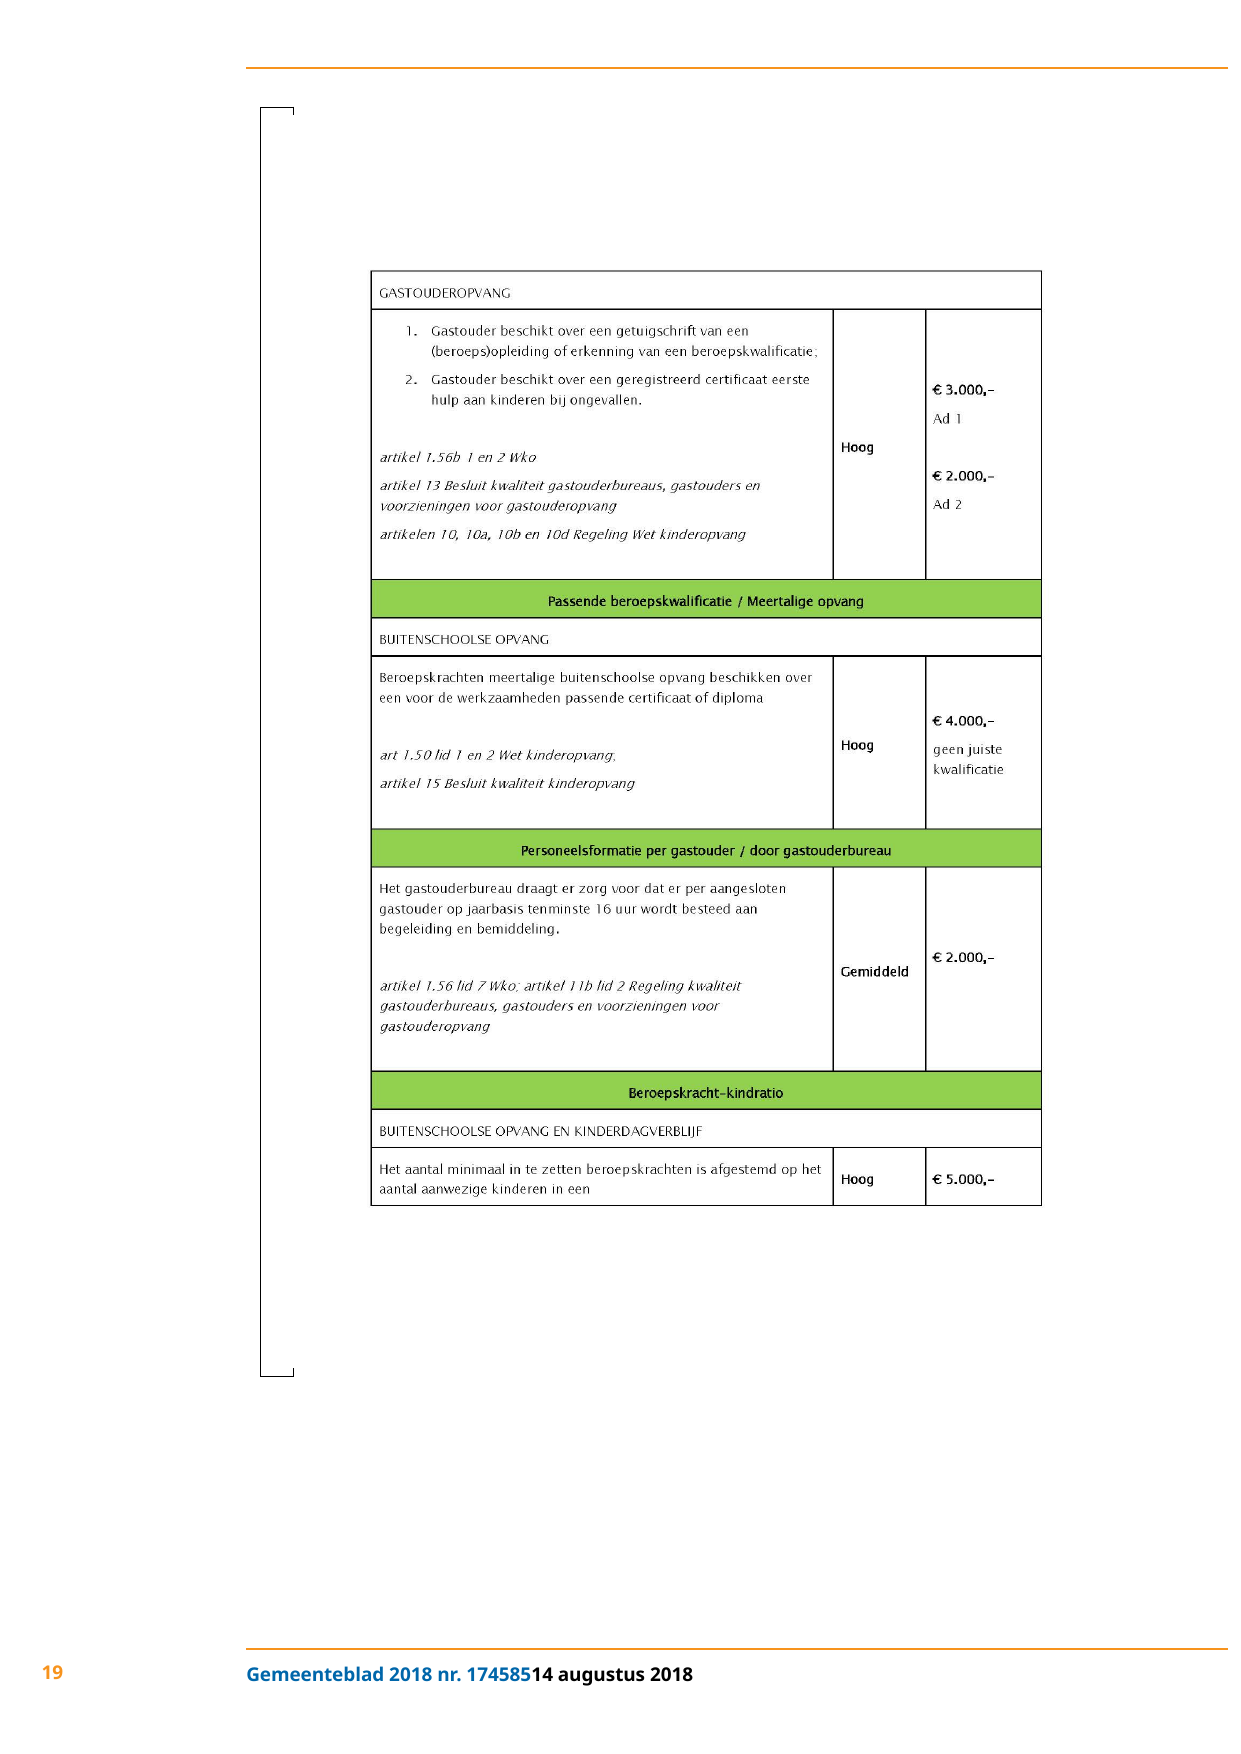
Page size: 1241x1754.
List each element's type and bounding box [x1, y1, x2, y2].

picture [41, 47, 231, 172]
picture [268, 115, 1155, 1368]
